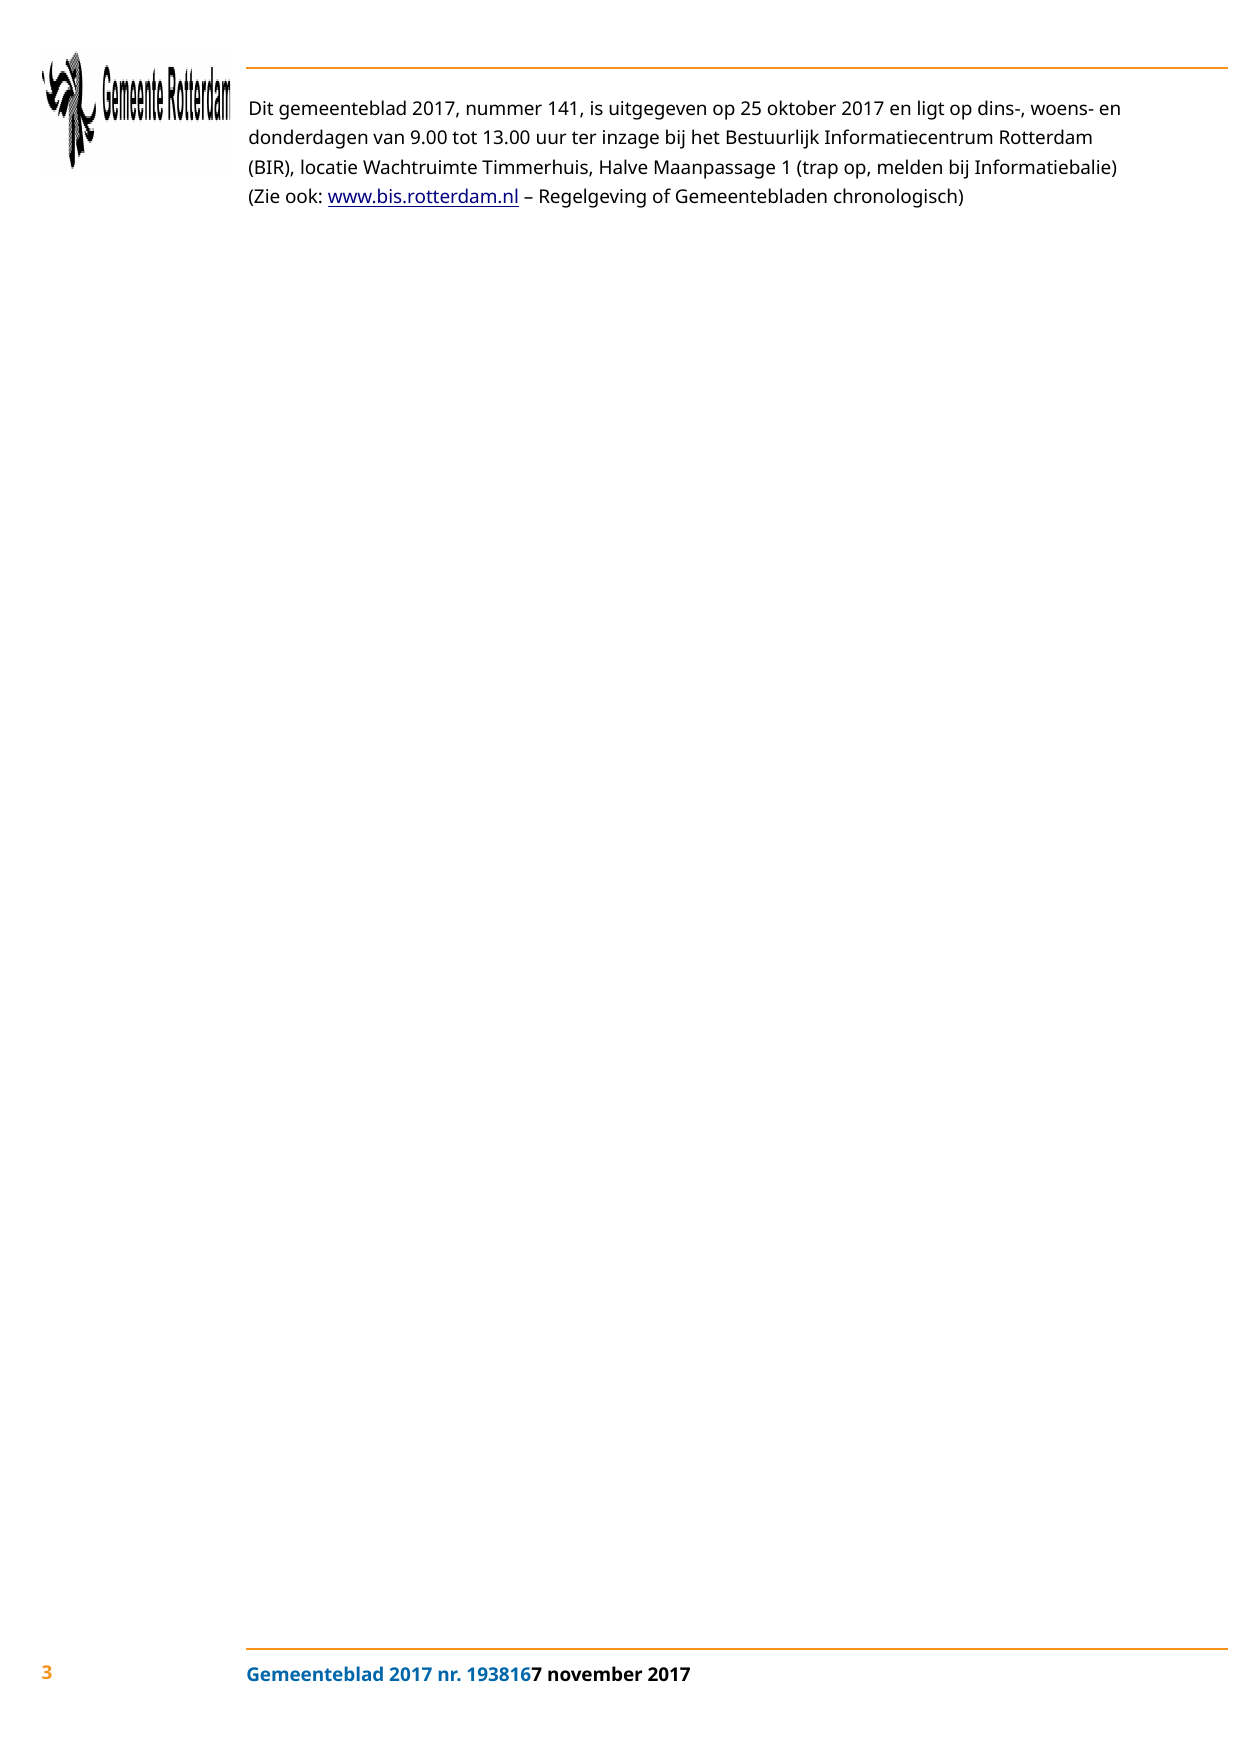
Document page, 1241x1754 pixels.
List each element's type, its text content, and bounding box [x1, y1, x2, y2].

text Dit gemeenteblad 2017, nummer 141, is uitgegeven op 25 oktober 2017 en ligt op dins-, woens- en donderdagen van 9.00 tot 13.00 uur ter inzage bij het Bestuurlijk Informatiecentrum Rotterdam (BIR), locatie Wachtruimte Timmerhuis, Halve Maanpassage 1 (trap op, melden bij Informatiebalie) [248, 95, 1152, 180]
picture [41, 47, 231, 172]
text (Zie ook: www.bis.rotterdam.nl – Regelgeving of Gemeentebladen chronologisch) [248, 184, 1152, 209]
